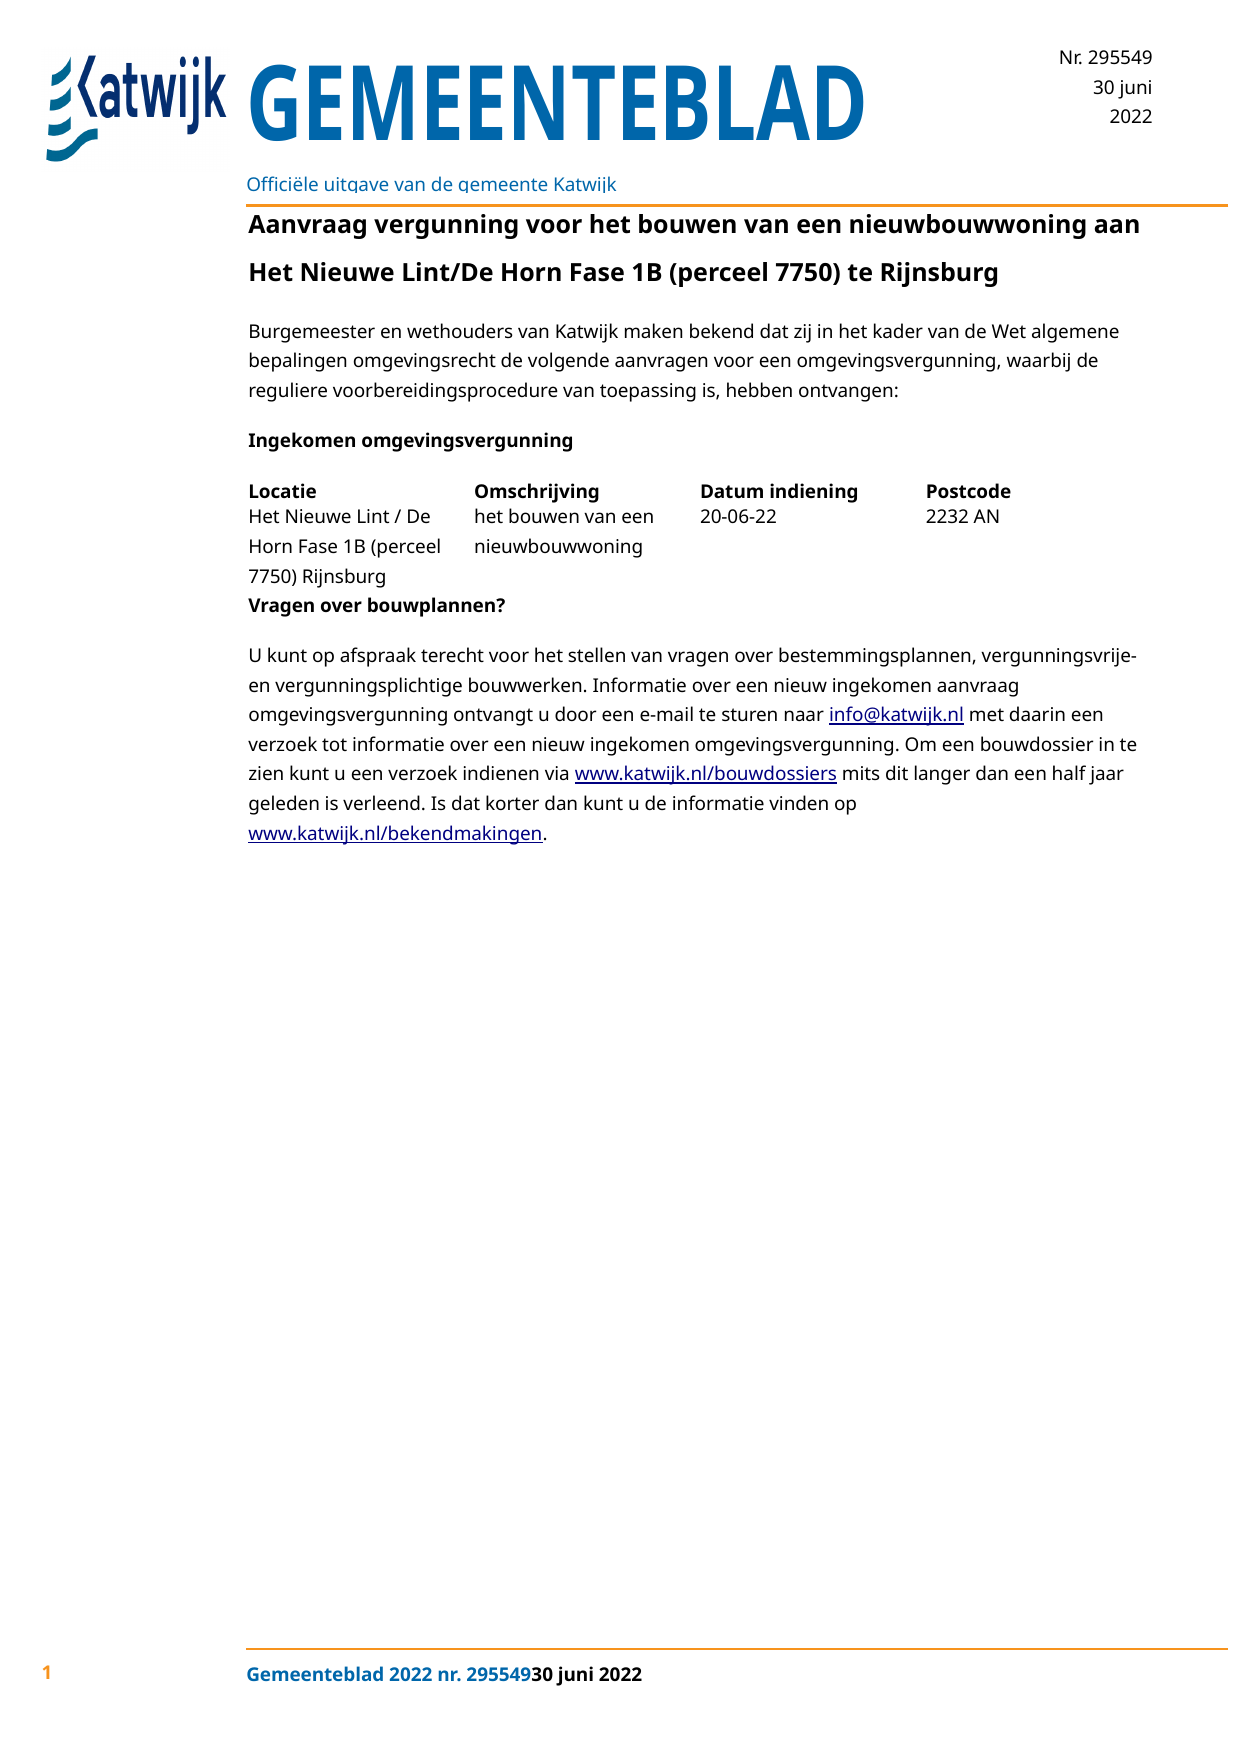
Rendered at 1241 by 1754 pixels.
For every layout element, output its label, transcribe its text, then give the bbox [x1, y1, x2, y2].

text U kunt op afspraak terecht voor het stellen van vragen over bestemmingsplannen, vergunningsvrije- en vergunningsplichtige bouwwerken. Informatie over een nieuw ingekomen aanvraag omgevingsvergunning ontvangt u door een e-mail te sturen naar info@katwijk.nl met daarin een verzoek tot informatie over een nieuw ingekomen omgevingsvergunning. Om een bouwdossier in te zien kunt u een verzoek indienen via www.katwijk.nl/bouwdossiers mits dit langer dan een half jaar geleden is verleend. Is dat korter dan kunt u de informatie vinden op www.katwijk.nl/bekendmakingen. [248, 642, 1152, 846]
table_cell 20-06-22 [700, 504, 926, 589]
text Ingekomen omgevingsvergunning [248, 427, 1152, 453]
picture [41, 47, 231, 172]
table_header Locatie [248, 478, 474, 504]
table_cell Het Nieuwe Lint / De Horn Fase 1B (perceel 7750) Rijnsburg [248, 504, 474, 589]
text Burgemeester en wethouders van Katwijk maken bekend dat zij in het kader van de Wet algemene bepalingen omgevingsrecht de volgende aanvragen voor een omgevingsvergunning, waarbij de reguliere voorbereidingsprocedure van toepassing is, hebben ontvangen: [248, 318, 1152, 403]
table_header Postcode [926, 478, 1152, 504]
text Vragen over bouwplannen? [248, 592, 1152, 618]
table_header Datum indiening [700, 478, 926, 504]
text Aanvraag vergunning voor het bouwen van een nieuwbouwwoning aan Het Nieuwe Lint/De Horn Fase 1B (perceel 7750) te Rijnsburg [248, 207, 1152, 288]
table_cell 2232 AN [926, 504, 1152, 589]
table_cell het bouwen van een nieuwbouwwoning [474, 504, 700, 589]
table_header Omschrijving [474, 478, 700, 504]
